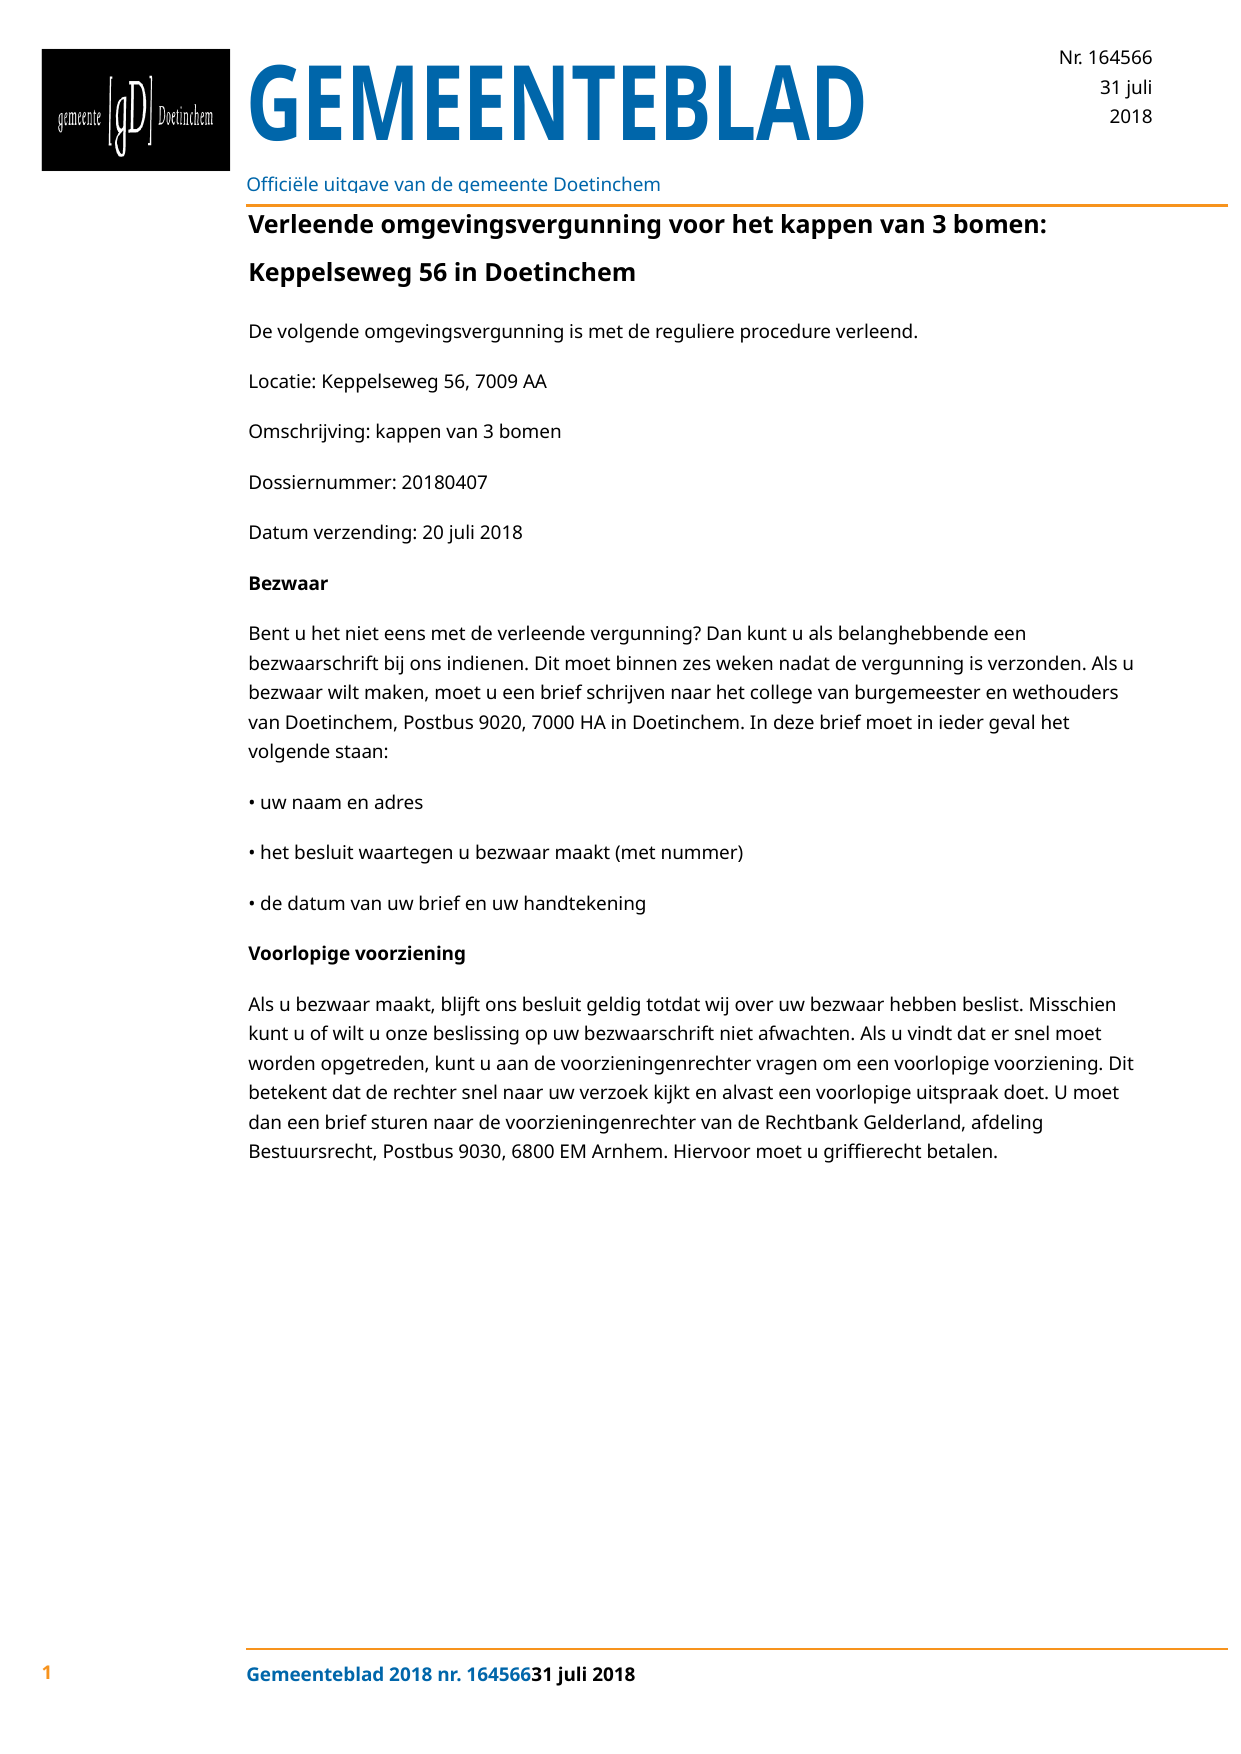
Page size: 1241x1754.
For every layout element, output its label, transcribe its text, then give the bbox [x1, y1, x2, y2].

text Voorlopige voorziening [248, 940, 1152, 966]
picture [41, 47, 231, 172]
text Verleende omgevingsvergunning voor het kappen van 3 bomen: Keppelseweg 56 in Doetinchem [248, 207, 1152, 288]
text De volgende omgevingsvergunning is met de reguliere procedure verleend. [248, 318, 1152, 344]
text Bent u het niet eens met de verleende vergunning? Dan kunt u als belanghebbende een bezwaarschrift bij ons indienen. Dit moet binnen zes weken nadat de vergunning is verzonden. Als u bezwaar wilt maken, moet u een brief schrijven naar het college van burgemeester en wethouders van Doetinchem, Postbus 9020, 7000 HA in Doetinchem. In deze brief moet in ieder geval het volgende staan: [248, 620, 1152, 764]
text • uw naam en adres [248, 789, 1152, 815]
text Omschrijving: kappen van 3 bomen [248, 419, 1152, 444]
text Datum verzending: 20 juli 2018 [248, 519, 1152, 545]
text Dossiernummer: 20180407 [248, 469, 1152, 495]
text • de datum van uw brief en uw handtekening [248, 890, 1152, 916]
text Als u bezwaar maakt, blijft ons besluit geldig totdat wij over uw bezwaar hebben beslist. Misschien kunt u of wilt u onze beslissing op uw bezwaarschrift niet afwachten. Als u vindt dat er snel moet worden opgetreden, kunt u aan de voorzieningenrechter vragen om een voorlopige voorziening. Dit betekent dat de rechter snel naar uw verzoek kijkt en alvast een voorlopige uitspraak doet. U moet dan een brief sturen naar de voorzieningenrechter van de Rechtbank Gelderland, afdeling Bestuursrecht, Postbus 9030, 6800 EM Arnhem. Hiervoor moet u griffierecht betalen. [248, 991, 1152, 1164]
text Locatie: Keppelseweg 56, 7009 AA [248, 368, 1152, 394]
text Bezwaar [248, 570, 1152, 596]
text • het besluit waartegen u bezwaar maakt (met nummer) [248, 839, 1152, 865]
